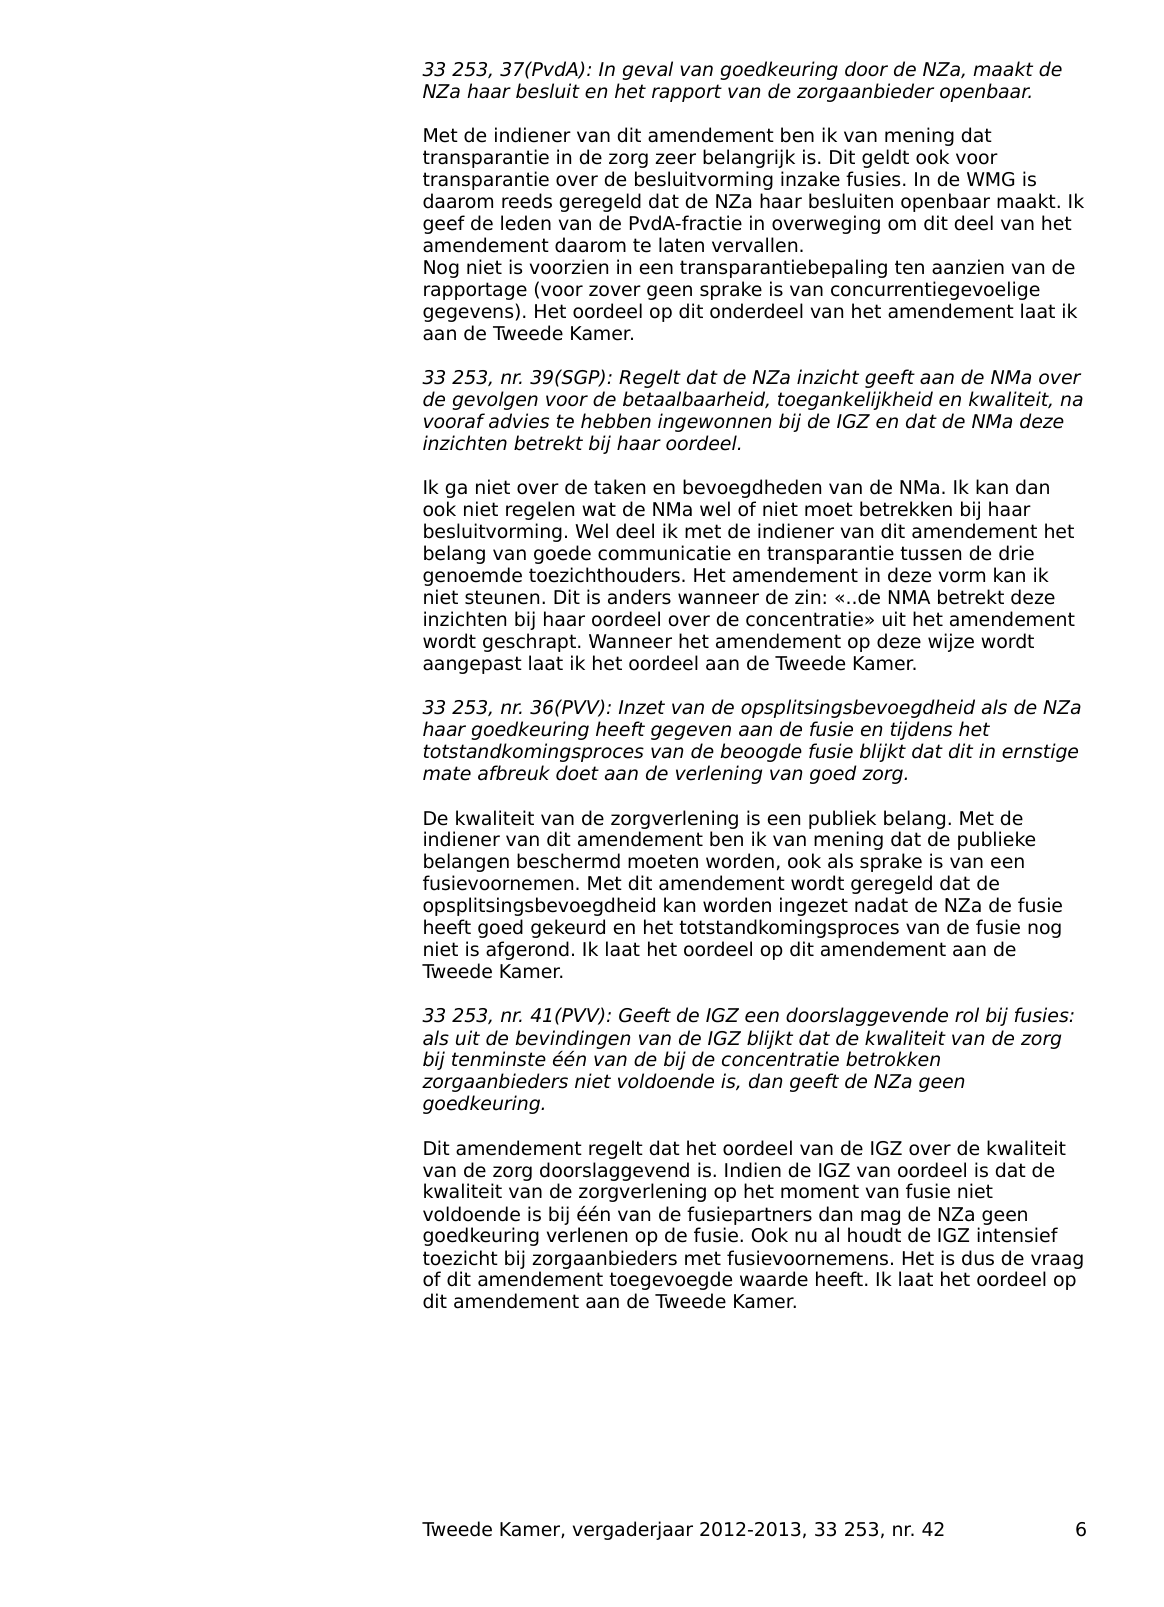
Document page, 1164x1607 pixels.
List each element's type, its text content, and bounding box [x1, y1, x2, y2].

text 33 253, 37(PvdA): In geval van goedkeuring door de NZa, maakt de NZa haar besluit en het rapport van de zorgaanbieder openbaar. [422, 59, 1087, 103]
text 33 253, nr. 41(PVV): Geeft de IGZ een doorslaggevende rol bij fusies: als uit de bevindingen van de IGZ blijkt dat de kwaliteit van de zorg bij tenminste één van de bij de concentratie betrokken zorgaanbieders niet voldoende is, dan geeft de NZa geen goedkeuring. [422, 1005, 1087, 1115]
text Dit amendement regelt dat het oordeel van de IGZ over de kwaliteit van de zorg doorslaggevend is. Indien de IGZ van oordeel is dat de kwaliteit van de zorgverlening op het moment van fusie niet voldoende is bij één van de fusiepartners dan mag de NZa geen goedkeuring verlenen op de fusie. Ook nu al houdt de IGZ intensief toezicht bij zorgaanbieders met fusievoornemens. Het is dus de vraag of dit amendement toegevoegde waarde heeft. Ik laat het oordeel op dit amendement aan de Tweede Kamer. [422, 1137, 1087, 1313]
text Met de indiener van dit amendement ben ik van mening dat transparantie in de zorg zeer belangrijk is. Dit geldt ook voor transparantie over de besluitvorming inzake fusies. In de WMG is daarom reeds geregeld dat de NZa haar besluiten openbaar maakt. Ik geef de leden van de PvdA-fractie in overweging om dit deel van het amendement daarom te laten vervallen. [422, 125, 1087, 257]
text Nog niet is voorzien in een transparantiebepaling ten aanzien van de rapportage (voor zover geen sprake is van concurrentiegevoelige gegevens). Het oordeel op dit onderdeel van het amendement laat ik aan de Tweede Kamer. [422, 257, 1087, 345]
text De kwaliteit van de zorgverlening is een publiek belang. Met de indiener van dit amendement ben ik van mening dat de publieke belangen beschermd moeten worden, ook als sprake is van een fusievoornemen. Met dit amendement wordt geregeld dat de opsplitsingsbevoegdheid kan worden ingezet nadat de NZa de fusie heeft goed gekeurd en het totstandkomingsproces van de fusie nog niet is afgerond. Ik laat het oordeel op dit amendement aan de Tweede Kamer. [422, 807, 1087, 983]
text 33 253, nr. 39(SGP): Regelt dat de NZa inzicht geeft aan de NMa over de gevolgen voor de betaalbaarheid, toegankelijkheid en kwaliteit, na vooraf advies te hebben ingewonnen bij de IGZ en dat de NMa deze inzichten betrekt bij haar oordeel. [422, 367, 1087, 455]
text 33 253, nr. 36(PVV): Inzet van de opsplitsingsbevoegdheid als de NZa haar goedkeuring heeft gegeven aan de fusie en tijdens het totstandkomingsproces van de beoogde fusie blijkt dat dit in ernstige mate afbreuk doet aan de verlening van goed zorg. [422, 697, 1087, 785]
text Ik ga niet over de taken en bevoegdheden van de NMa. Ik kan dan ook niet regelen wat de NMa wel of niet moet betrekken bij haar besluitvorming. Wel deel ik met de indiener van dit amendement het belang van goede communicatie en transparantie tussen de drie genoemde toezichthouders. Het amendement in deze vorm kan ik niet steunen. Dit is anders wanneer de zin: «..de NMA betrekt deze inzichten bij haar oordeel over de concentratie» uit het amendement wordt geschrapt. Wanneer het amendement op deze wijze wordt aangepast laat ik het oordeel aan de Tweede Kamer. [422, 477, 1087, 675]
